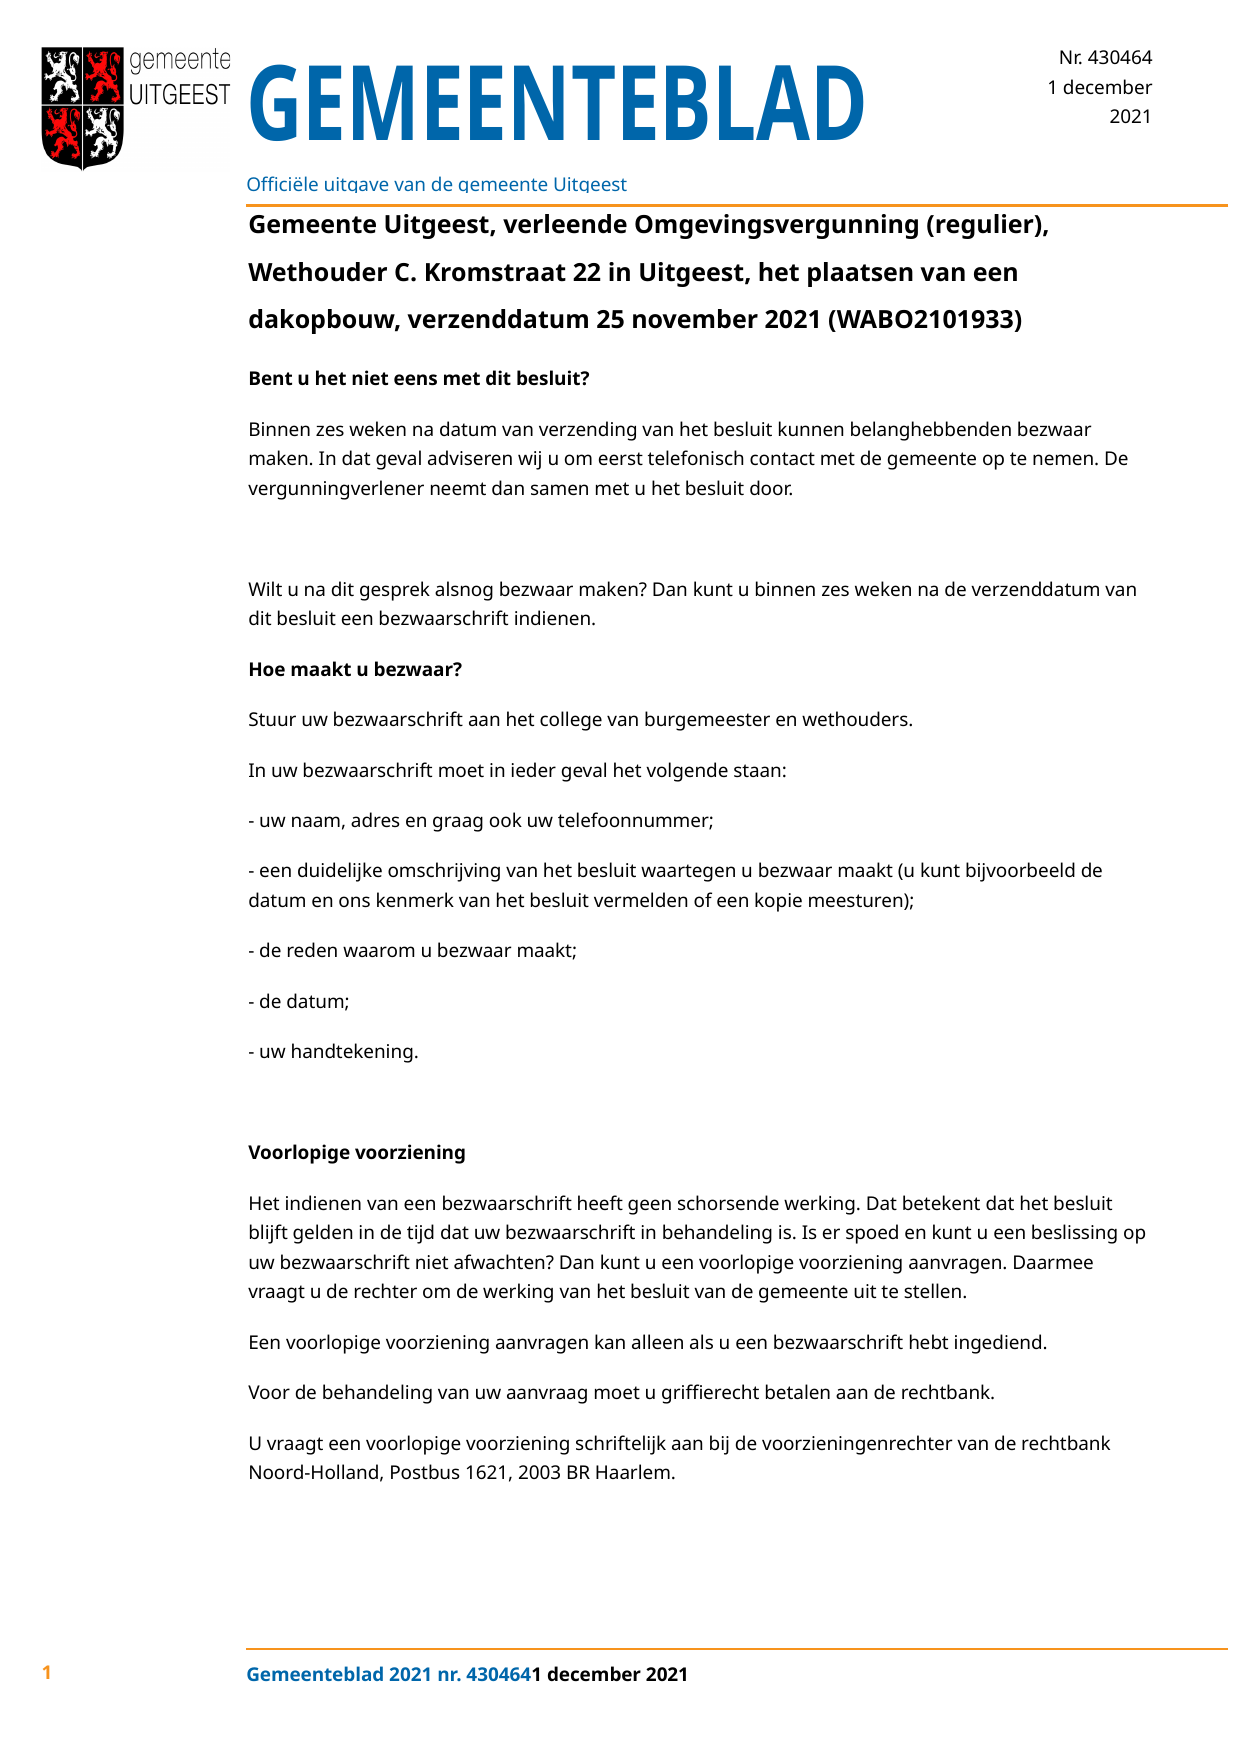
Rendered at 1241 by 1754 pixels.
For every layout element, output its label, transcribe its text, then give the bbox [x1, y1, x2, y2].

text - de datum; [248, 988, 1152, 1014]
text Stuur uw bezwaarschrift aan het college van burgemeester en wethouders. [248, 706, 1152, 732]
text - een duidelijke omschrijving van het besluit waartegen u bezwaar maakt (u kunt bijvoorbeeld de datum en ons kenmerk van het besluit vermelden of een kopie meesturen); [248, 858, 1152, 913]
text Hoe maakt u bezwaar? [248, 656, 1152, 682]
text Wilt u na dit gesprek alsnog bezwaar maken? Dan kunt u binnen zes weken na de verzenddatum van dit besluit een bezwaarschrift indienen. [248, 576, 1152, 631]
text In uw bezwaarschrift moet in ieder geval het volgende staan: [248, 757, 1152, 782]
picture [41, 47, 231, 172]
text - de reden waarom u bezwaar maakt; [248, 938, 1152, 963]
text Een voorlopige voorziening aanvragen kan alleen als u een bezwaarschrift hebt ingediend. [248, 1329, 1152, 1354]
text - uw naam, adres en graag ook uw telefoonnummer; [248, 807, 1152, 833]
text U vraagt een voorlopige voorziening schriftelijk aan bij de voorzieningenrechter van de rechtbank Noord-Holland, Postbus 1621, 2003 BR Haarlem. [248, 1430, 1152, 1485]
text - uw handtekening. [248, 1038, 1152, 1064]
text Het indienen van een bezwaarschrift heeft geen schorsende werking. Dat betekent dat het besluit blijft gelden in de tijd dat uw bezwaarschrift in behandeling is. Is er spoed en kunt u een beslissing op uw bezwaarschrift niet afwachten? Dan kunt u een voorlopige voorziening aanvragen. Daarmee vraagt u de rechter om de werking van het besluit van de gemeente uit te stellen. [248, 1190, 1152, 1304]
text Voorlopige voorziening [248, 1139, 1152, 1165]
text Voor de behandeling van uw aanvraag moet u griffierecht betalen aan de rechtbank. [248, 1379, 1152, 1405]
text Bent u het niet eens met dit besluit? [248, 366, 1152, 391]
text Binnen zes weken na datum van verzending van het besluit kunnen belanghebbenden bezwaar maken. In dat geval adviseren wij u om eerst telefonisch contact met de gemeente op te nemen. De vergunningverlener neemt dan samen met u het besluit door. [248, 416, 1152, 501]
text Gemeente Uitgeest, verleende Omgevingsvergunning (regulier), Wethouder C. Kromstraat 22 in Uitgeest, het plaatsen van een dakopbouw, verzenddatum 25 november 2021 (WABO2101933) [248, 207, 1152, 336]
